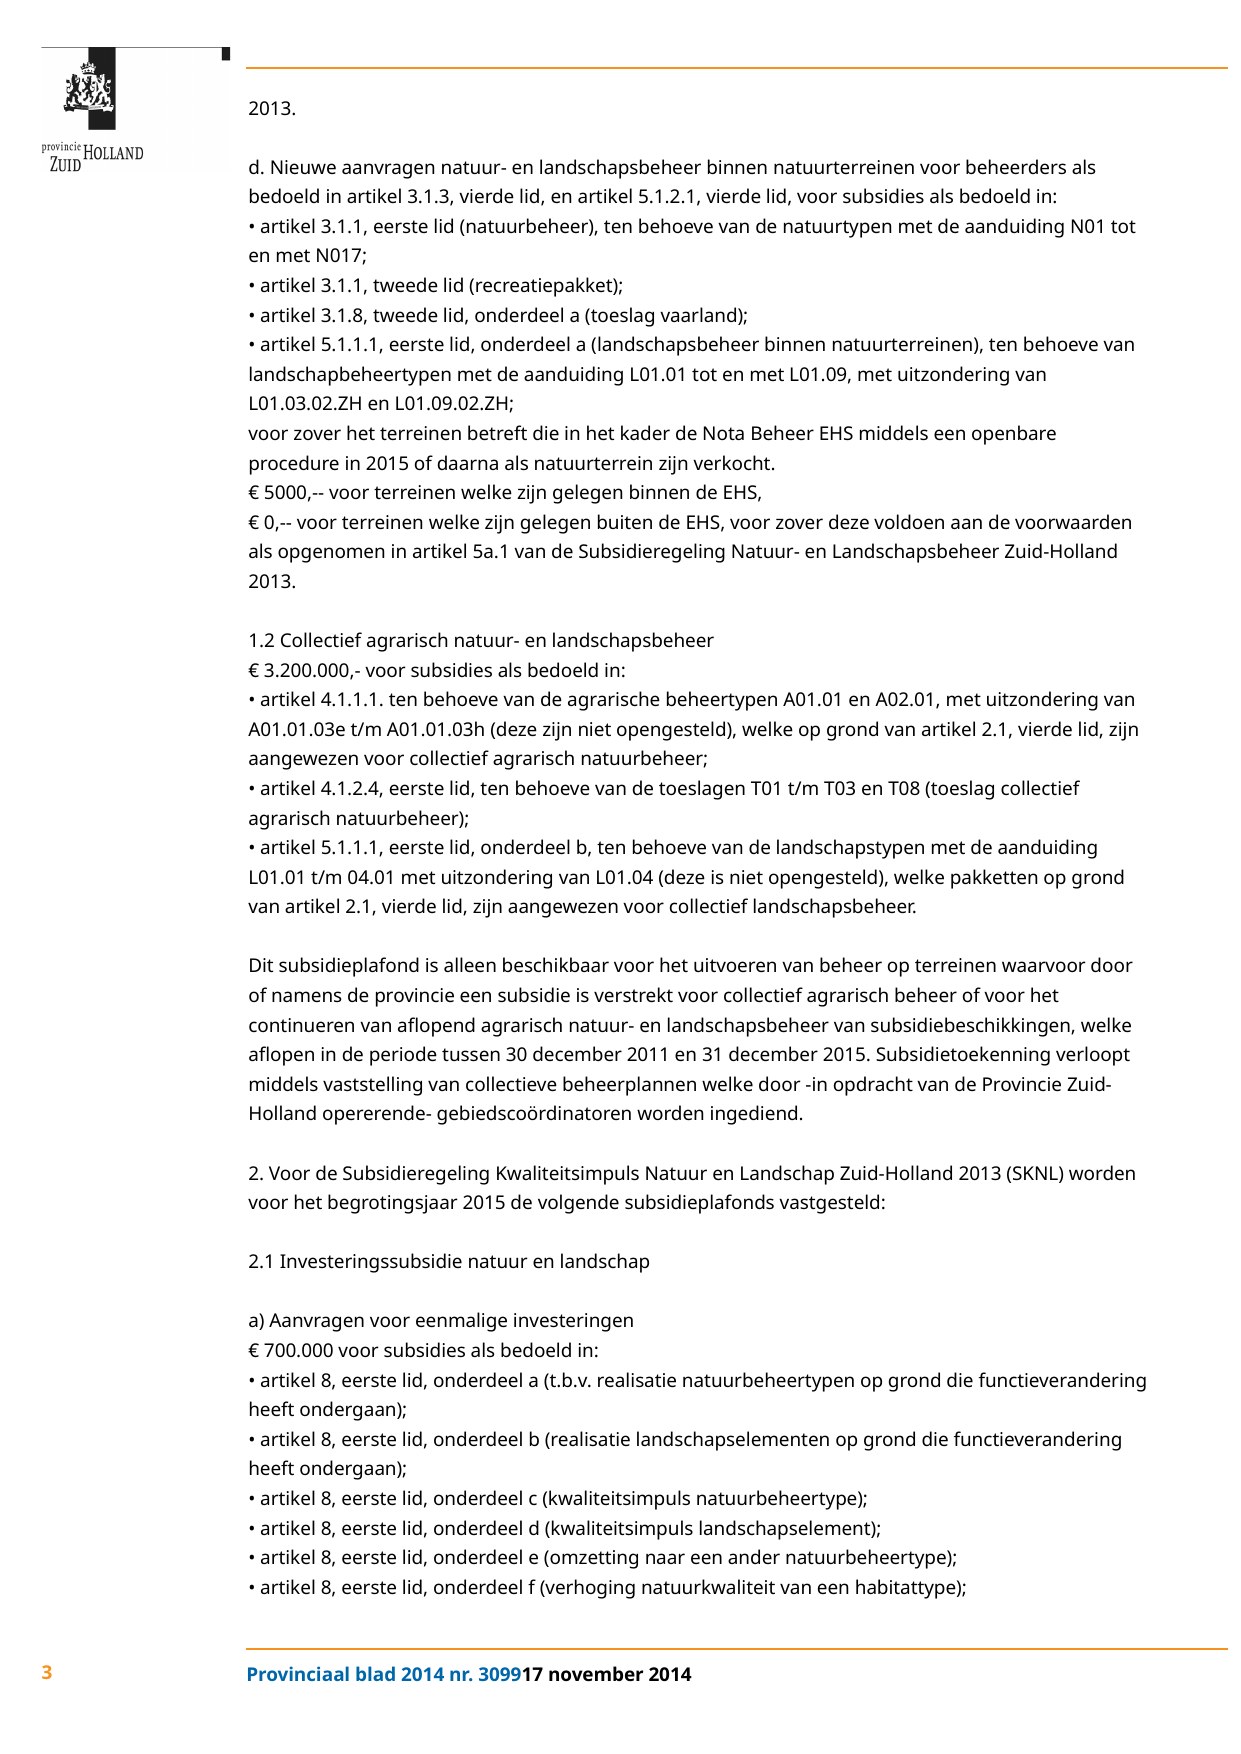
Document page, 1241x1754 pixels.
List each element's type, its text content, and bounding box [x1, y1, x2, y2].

text 2.1 Investeringssubsidie natuur en landschap [248, 1248, 1152, 1274]
text a) Aanvragen voor eenmalige investeringen [248, 1308, 1152, 1333]
text • artikel 5.1.1.1, eerste lid, onderdeel b, ten behoeve van de landschapstypen met de aanduiding L01.01 t/m 04.01 met uitzondering van L01.04 (deze is niet opengesteld), welke pakketten op grond van artikel 2.1, vierde lid, zijn aangewezen voor collectief landschapsbeheer. [248, 834, 1152, 919]
text • artikel 5.1.1.1, eerste lid, onderdeel a (landschapsbeheer binnen natuurterreinen), ten behoeve van landschapbeheertypen met de aanduiding L01.01 tot en met L01.09, met uitzondering van L01.03.02.ZH en L01.09.02.ZH; [248, 331, 1152, 416]
text • artikel 8, eerste lid, onderdeel f (verhoging natuurkwaliteit van een habitattype); [248, 1574, 1152, 1600]
text • artikel 8, eerste lid, onderdeel b (realisatie landschapselementen op grond die functieverandering heeft ondergaan); [248, 1426, 1152, 1481]
text 1.2 Collectief agrarisch natuur- en landschapsbeheer [248, 627, 1152, 653]
text € 0,-- voor terreinen welke zijn gelegen buiten de EHS, voor zover deze voldoen aan de voorwaarden als opgenomen in artikel 5a.1 van de Subsidieregeling Natuur- en Landschapsbeheer Zuid-Holland 2013. [248, 509, 1152, 594]
text • artikel 3.1.8, tweede lid, onderdeel a (toeslag vaarland); [248, 302, 1152, 328]
text • artikel 8, eerste lid, onderdeel a (t.b.v. realisatie natuurbeheertypen op grond die functieverandering heeft ondergaan); [248, 1367, 1152, 1422]
text • artikel 4.1.1.1. ten behoeve van de agrarische beheertypen A01.01 en A02.01, met uitzondering van A01.01.03e t/m A01.01.03h (deze zijn niet opengesteld), welke op grond van artikel 2.1, vierde lid, zijn aangewezen voor collectief agrarisch natuurbeheer; [248, 686, 1152, 771]
text 2. Voor de Subsidieregeling Kwaliteitsimpuls Natuur en Landschap Zuid-Holland 2013 (SKNL) worden voor het begrotingsjaar 2015 de volgende subsidieplafonds vastgesteld: [248, 1160, 1152, 1215]
text 2013. [248, 95, 1152, 121]
text € 3.200.000,- voor subsidies als bedoeld in: [248, 657, 1152, 683]
text • artikel 8, eerste lid, onderdeel d (kwaliteitsimpuls landschapselement); [248, 1515, 1152, 1541]
text Dit subsidieplafond is alleen beschikbaar voor het uitvoeren van beheer op terreinen waarvoor door of namens de provincie een subsidie is verstrekt voor collectief agrarisch beheer of voor het continueren van aflopend agrarisch natuur- en landschapsbeheer van subsidiebeschikkingen, welke aflopen in de periode tussen 30 december 2011 en 31 december 2015. Subsidietoekenning verloopt middels vaststelling van collectieve beheerplannen welke door -in opdracht van de Provincie Zuid-Holland opererende- gebiedscoördinatoren worden ingediend. [248, 953, 1152, 1126]
text • artikel 4.1.2.4, eerste lid, ten behoeve van de toeslagen T01 t/m T03 en T08 (toeslag collectief agrarisch natuurbeheer); [248, 775, 1152, 831]
picture [41, 47, 231, 172]
text • artikel 3.1.1, eerste lid (natuurbeheer), ten behoeve van de natuurtypen met de aanduiding N01 tot en met N017; [248, 213, 1152, 268]
text d. Nieuwe aanvragen natuur- en landschapsbeheer binnen natuurterreinen voor beheerders als bedoeld in artikel 3.1.3, vierde lid, en artikel 5.1.2.1, vierde lid, voor subsidies als bedoeld in: [248, 154, 1152, 209]
text € 5000,-- voor terreinen welke zijn gelegen binnen de EHS, [248, 479, 1152, 505]
text • artikel 8, eerste lid, onderdeel c (kwaliteitsimpuls natuurbeheertype); [248, 1485, 1152, 1511]
text • artikel 8, eerste lid, onderdeel e (omzetting naar een ander natuurbeheertype); [248, 1544, 1152, 1570]
text • artikel 3.1.1, tweede lid (recreatiepakket); [248, 272, 1152, 298]
text € 700.000 voor subsidies als bedoeld in: [248, 1337, 1152, 1363]
text voor zover het terreinen betreft die in het kader de Nota Beheer EHS middels een openbare procedure in 2015 of daarna als natuurterrein zijn verkocht. [248, 420, 1152, 476]
